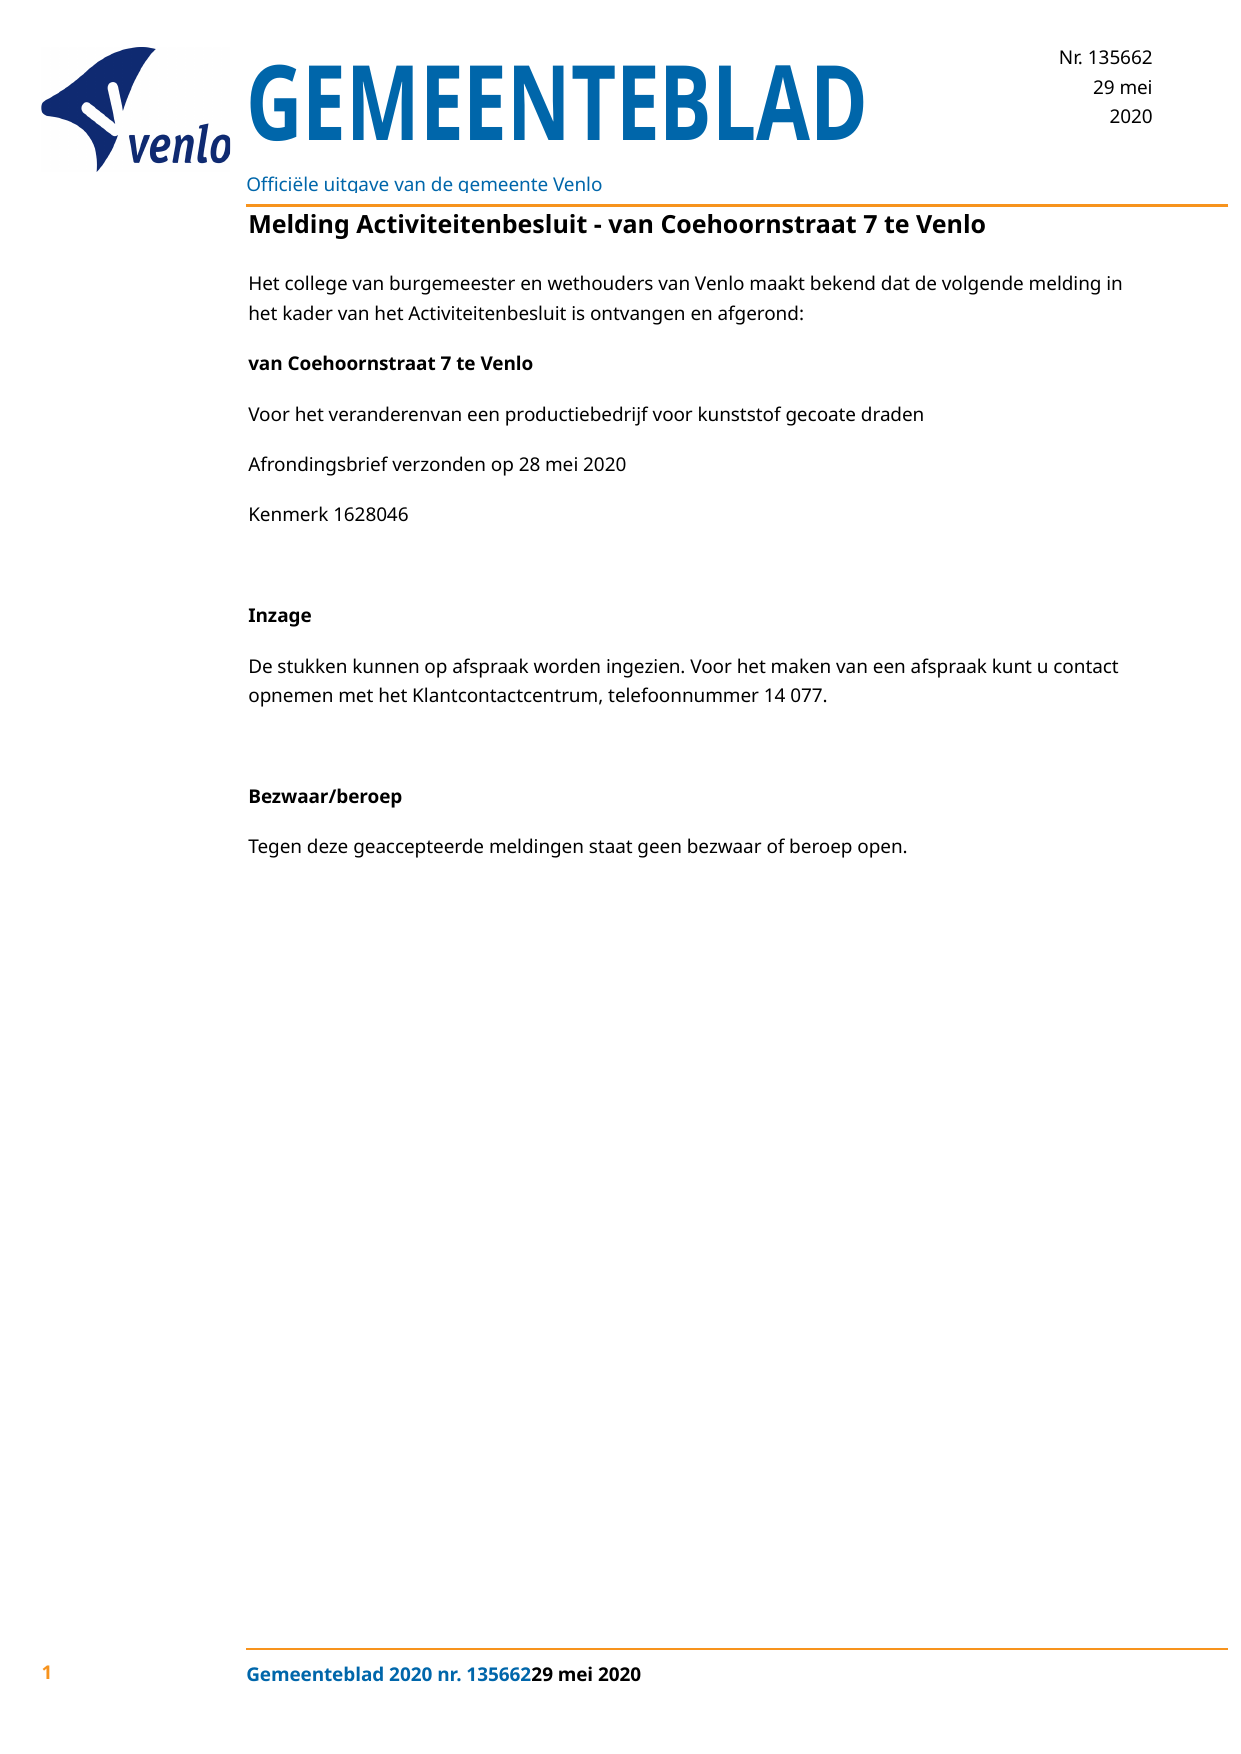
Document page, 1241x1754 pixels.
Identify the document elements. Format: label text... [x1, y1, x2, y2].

text De stukken kunnen op afspraak worden ingezien. Voor het maken van een afspraak kunt u contact opnemen met het Klantcontactcentrum, telefoonnummer 14 077. [248, 653, 1152, 708]
picture [41, 47, 231, 172]
text Bezwaar/beroep [248, 783, 1152, 809]
text Kenmerk 1628046 [248, 502, 1152, 527]
text Afrondingsbrief verzonden op 28 mei 2020 [248, 451, 1152, 477]
text Tegen deze geaccepteerde meldingen staat geen bezwaar of beroep open. [248, 834, 1152, 859]
text Het college van burgemeester en wethouders van Venlo maakt bekend dat de volgende melding in het kader van het Activiteitenbesluit is ontvangen en afgerond: [248, 270, 1152, 326]
text Melding Activiteitenbesluit - van Coehoornstraat 7 te Venlo [248, 207, 1152, 241]
text van Coehoornstraat 7 te Venlo [248, 350, 1152, 376]
text Voor het veranderenvan een productiebedrijf voor kunststof gecoate draden [248, 401, 1152, 426]
text Inzage [248, 602, 1152, 628]
